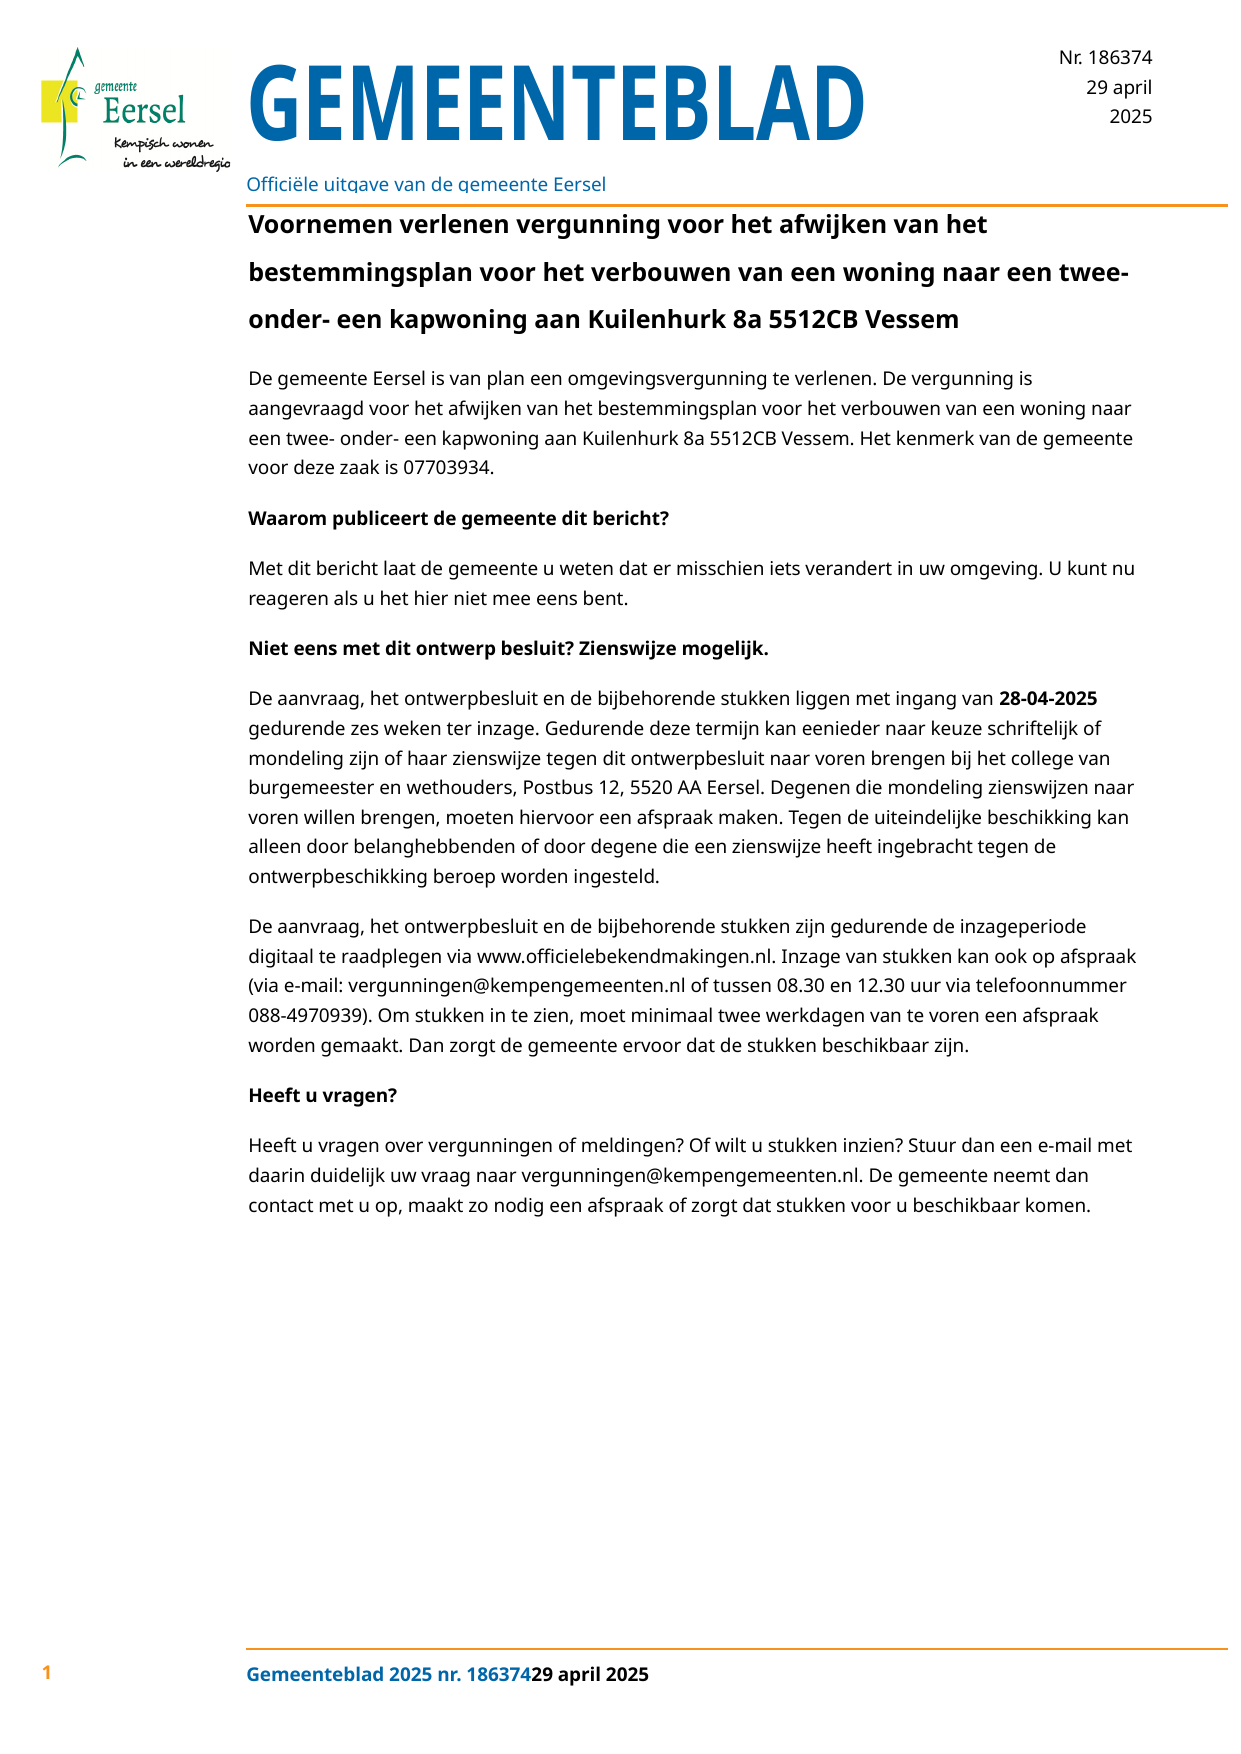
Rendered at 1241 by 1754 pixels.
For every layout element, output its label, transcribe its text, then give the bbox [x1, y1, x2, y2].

picture [41, 47, 231, 172]
text De gemeente Eersel is van plan een omgevingsvergunning te verlenen. De vergunning is aangevraagd voor het afwijken van het bestemmingsplan voor het verbouwen van een woning naar een twee- onder- een kapwoning aan Kuilenhurk 8a 5512CB Vessem. Het kenmerk van de gemeente voor deze zaak is 07703934. [248, 366, 1152, 480]
text Heeft u vragen? [248, 1082, 1152, 1108]
text De aanvraag, het ontwerpbesluit en de bijbehorende stukken zijn gedurende de inzageperiode digitaal te raadplegen via www.officielebekendmakingen.nl. Inzage van stukken kan ook op afspraak (via e-mail: vergunningen@kempengemeenten.nl of tussen 08.30 en 12.30 uur via telefoonnummer 088-4970939). Om stukken in te zien, moet minimaal twee werkdagen van te voren een afspraak worden gemaakt. Dan zorgt de gemeente ervoor dat de stukken beschikbaar zijn. [248, 913, 1152, 1057]
text Waarom publiceert de gemeente dit bericht? [248, 505, 1152, 530]
text Heeft u vragen over vergunningen of meldingen? Of wilt u stukken inzien? Stuur dan een e-mail met daarin duidelijk uw vraag naar vergunningen@kempengemeenten.nl. De gemeente neemt dan contact met u op, maakt zo nodig een afspraak of zorgt dat stukken voor u beschikbaar komen. [248, 1133, 1152, 1217]
text Niet eens met dit ontwerp besluit? Zienswijze mogelijk. [248, 635, 1152, 661]
text De aanvraag, het ontwerpbesluit en de bijbehorende stukken liggen met ingang van 28-04-2025 gedurende zes weken ter inzage. Gedurende deze termijn kan eenieder naar keuze schriftelijk of mondeling zijn of haar zienswijze tegen dit ontwerpbesluit naar voren brengen bij het college van burgemeester en wethouders, Postbus 12, 5520 AA Eersel. Degenen die mondeling zienswijzen naar voren willen brengen, moeten hiervoor een afspraak maken. Tegen de uiteindelijke beschikking kan alleen door belanghebbenden of door degene die een zienswijze heeft ingebracht tegen de ontwerpbeschikking beroep worden ingesteld. [248, 686, 1152, 889]
text Voornemen verlenen vergunning voor het afwijken van het bestemmingsplan voor het verbouwen van een woning naar een twee- onder- een kapwoning aan Kuilenhurk 8a 5512CB Vessem [248, 207, 1152, 336]
text Met dit bericht laat de gemeente u weten dat er misschien iets verandert in uw omgeving. U kunt nu reageren als u het hier niet mee eens bent. [248, 555, 1152, 610]
